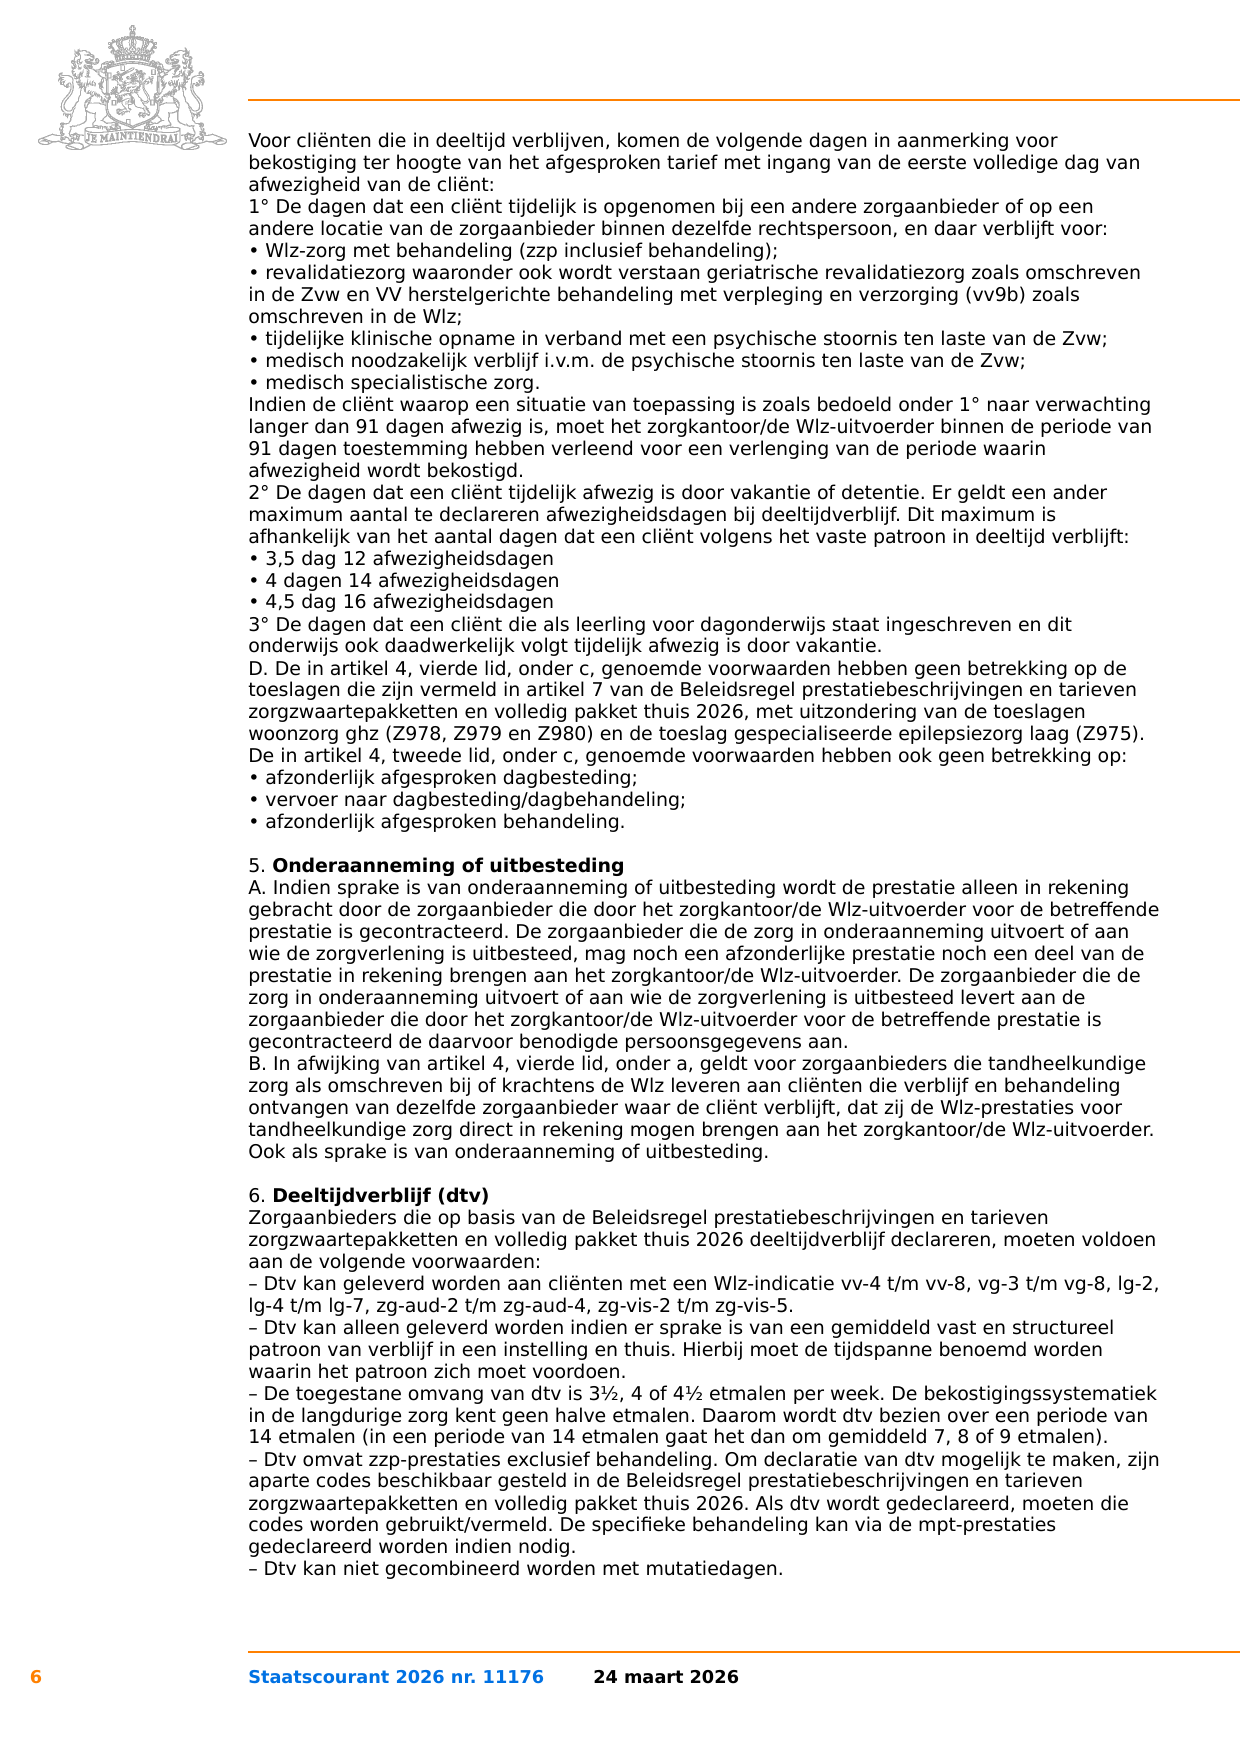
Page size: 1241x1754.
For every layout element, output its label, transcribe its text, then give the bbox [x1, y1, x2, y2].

text • afzonderlijk afgesproken behandeling. [248, 811, 1163, 833]
text De in artikel 4, tweede lid, onder c, genoemde voorwaarden hebben ook geen betrekking op: [248, 745, 1163, 767]
text 3° De dagen dat een cliënt die als leerling voor dagonderwijs staat ingeschreven en dit onderwijs ook daadwerkelijk volgt tijdelijk afwezig is door vakantie. [248, 613, 1163, 657]
text – De toegestane omvang van dtv is 3½, 4 of 4½ etmalen per week. De bekostigingssystematiek in de langdurige zorg kent geen halve etmalen. Daarom wordt dtv bezien over een periode van 14 etmalen (in een periode van 14 etmalen gaat het dan om gemiddeld 7, 8 of 9 etmalen). [248, 1382, 1163, 1448]
text Indien de cliënt waarop een situatie van toepassing is zoals bedoeld onder 1° naar verwachting langer dan 91 dagen afwezig is, moet het zorgkantoor/de Wlz-uitvoerder binnen de periode van 91 dagen toestemming hebben verleend voor een verlenging van de periode waarin afwezigheid wordt bekostigd. [248, 394, 1163, 482]
text • 4 dagen 14 afwezigheidsdagen [248, 569, 1163, 591]
text • 3,5 dag 12 afwezigheidsdagen [248, 547, 1163, 569]
text • medisch specialistische zorg. [248, 372, 1163, 394]
text • Wlz-zorg met behandeling (zzp inclusief behandeling); [248, 240, 1163, 262]
picture [38, 25, 227, 150]
text 2° De dagen dat een cliënt tijdelijk afwezig is door vakantie of detentie. Er geldt een ander maximum aantal te declareren afwezigheidsdagen bij deeltijdverblijf. Dit maximum is afhankelijk van het aantal dagen dat een cliënt volgens het vaste patroon in deeltijd verblijft: [248, 482, 1163, 547]
text A. Indien sprake is van onderaanneming of uitbesteding wordt de prestatie alleen in rekening gebracht door de zorgaanbieder die door het zorgkantoor/de Wlz-uitvoerder voor de betreffende prestatie is gecontracteerd. De zorgaanbieder die de zorg in onderaanneming uitvoert of aan wie de zorgverlening is uitbesteed, mag noch een afzonderlijke prestatie noch een deel van de prestatie in rekening brengen aan het zorgkantoor/de Wlz-uitvoerder. De zorgaanbieder die de zorg in onderaanneming uitvoert of aan wie de zorgverlening is uitbesteed levert aan de zorgaanbieder die door het zorgkantoor/de Wlz-uitvoerder voor de betreffende prestatie is gecontracteerd de daarvoor benodigde persoonsgegevens aan. [248, 877, 1163, 1053]
text 6. Deeltijdverblijf (dtv) [248, 1185, 1163, 1207]
text D. De in artikel 4, vierde lid, onder c, genoemde voorwaarden hebben geen betrekking op de toeslagen die zijn vermeld in artikel 7 van de Beleidsregel prestatiebeschrijvingen en tarieven zorgzwaartepakketten en volledig pakket thuis 2026, met uitzondering van de toeslagen woonzorg ghz (Z978, Z979 en Z980) en de toeslag gespecialiseerde epilepsiezorg laag (Z975). [248, 657, 1163, 745]
text – Dtv omvat zzp-prestaties exclusief behandeling. Om declaratie van dtv mogelijk te maken, zijn aparte codes beschikbaar gesteld in de Beleidsregel prestatiebeschrijvingen en tarieven zorgzwaartepakketten en volledig pakket thuis 2026. Als dtv wordt gedeclareerd, moeten die codes worden gebruikt/vermeld. De specifieke behandeling kan via de mpt-prestaties gedeclareerd worden indien nodig. [248, 1448, 1163, 1558]
text • vervoer naar dagbesteding/dagbehandeling; [248, 789, 1163, 811]
text • medisch noodzakelijk verblijf i.v.m. de psychische stoornis ten laste van de Zvw; [248, 350, 1163, 372]
text • 4,5 dag 16 afwezigheidsdagen [248, 591, 1163, 613]
text • afzonderlijk afgesproken dagbesteding; [248, 767, 1163, 789]
text 1° De dagen dat een cliënt tijdelijk is opgenomen bij een andere zorgaanbieder of op een andere locatie van de zorgaanbieder binnen dezelfde rechtspersoon, en daar verblijft voor: [248, 196, 1163, 240]
text • revalidatiezorg waaronder ook wordt verstaan geriatrische revalidatiezorg zoals omschreven in de Zvw en VV herstelgerichte behandeling met verpleging en verzorging (vv9b) zoals omschreven in de Wlz; [248, 262, 1163, 328]
text 5. Onderaanneming of uitbesteding [248, 855, 1163, 877]
text • tijdelijke klinische opname in verband met een psychische stoornis ten laste van de Zvw; [248, 328, 1163, 350]
text B. In afwijking van artikel 4, vierde lid, onder a, geldt voor zorgaanbieders die tandheelkundige zorg als omschreven bij of krachtens de Wlz leveren aan cliënten die verblijf en behandeling ontvangen van dezelfde zorgaanbieder waar de cliënt verblijft, dat zij de Wlz-prestaties voor tandheelkundige zorg direct in rekening mogen brengen aan het zorgkantoor/de Wlz-uitvoerder. Ook als sprake is van onderaanneming of uitbesteding. [248, 1053, 1163, 1163]
text Voor cliënten die in deeltijd verblijven, komen de volgende dagen in aanmerking voor bekostiging ter hoogte van het afgesproken tarief met ingang van de eerste volledige dag van afwezigheid van de cliënt: [248, 130, 1163, 196]
text – Dtv kan alleen geleverd worden indien er sprake is van een gemiddeld vast en structureel patroon van verblijf in een instelling en thuis. Hierbij moet de tijdspanne benoemd worden waarin het patroon zich moet voordoen. [248, 1317, 1163, 1382]
text – Dtv kan geleverd worden aan cliënten met een Wlz-indicatie vv-4 t/m vv-8, vg-3 t/m vg-8, lg-2, lg-4 t/m lg-7, zg-aud-2 t/m zg-aud-4, zg-vis-2 t/m zg-vis-5. [248, 1273, 1163, 1317]
text – Dtv kan niet gecombineerd worden met mutatiedagen. [248, 1558, 1163, 1580]
text Zorgaanbieders die op basis van de Beleidsregel prestatiebeschrijvingen en tarieven zorgzwaartepakketten en volledig pakket thuis 2026 deeltijdverblijf declareren, moeten voldoen aan de volgende voorwaarden: [248, 1207, 1163, 1273]
